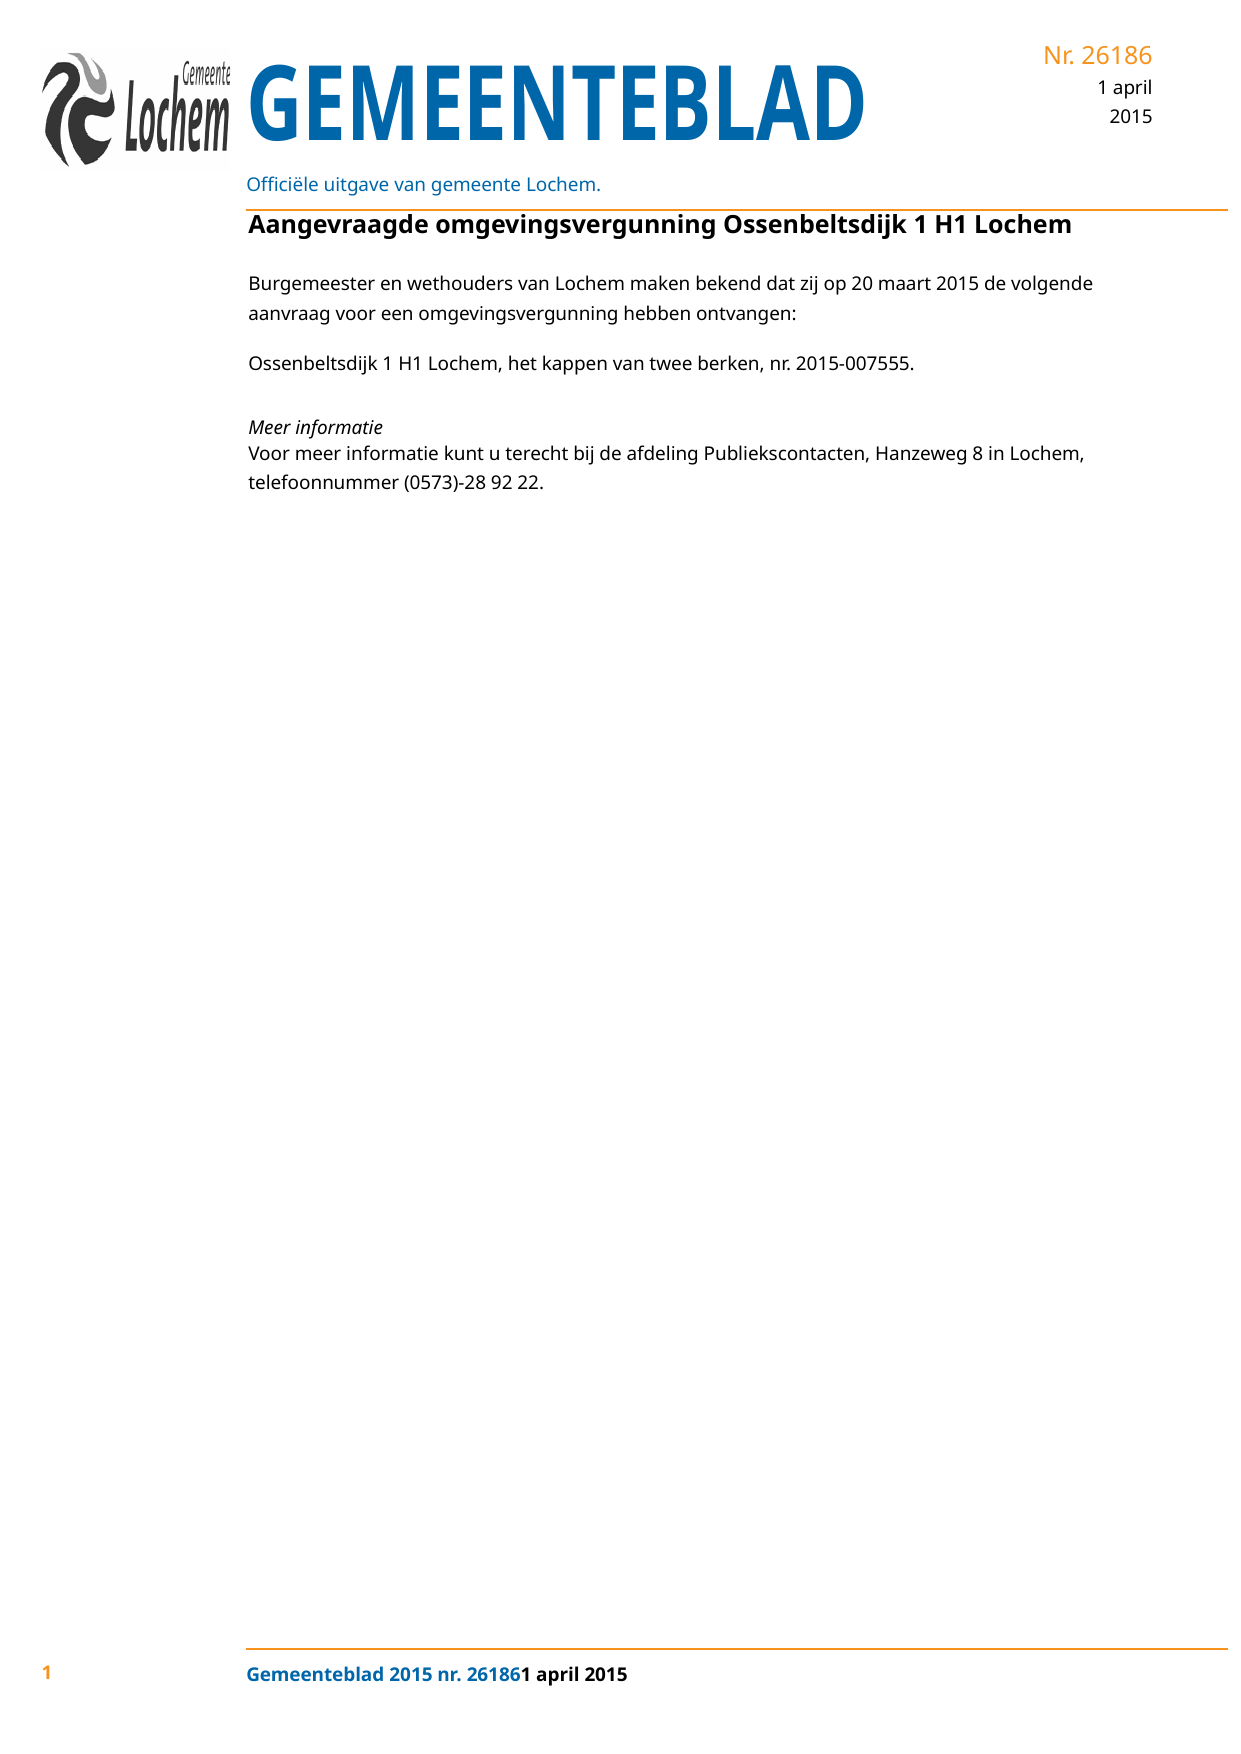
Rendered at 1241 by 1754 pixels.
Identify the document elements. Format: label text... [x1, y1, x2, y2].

text Meer informatie [248, 414, 1152, 440]
text Voor meer informatie kunt u terecht bij de afdeling Publiekscontacten, Hanzeweg 8 in Lochem, telefoonnummer (0573)-28 92 22. [248, 440, 1152, 495]
text Aangevraagde omgevingsvergunning Ossenbeltsdijk 1 H1 Lochem [248, 211, 1152, 241]
text Ossenbeltsdijk 1 H1 Lochem, het kappen van twee berken, nr. 2015-007555. [248, 350, 1152, 376]
picture [41, 47, 231, 172]
text Burgemeester en wethouders van Lochem maken bekend dat zij op 20 maart 2015 de volgende aanvraag voor een omgevingsvergunning hebben ontvangen: [248, 270, 1152, 326]
